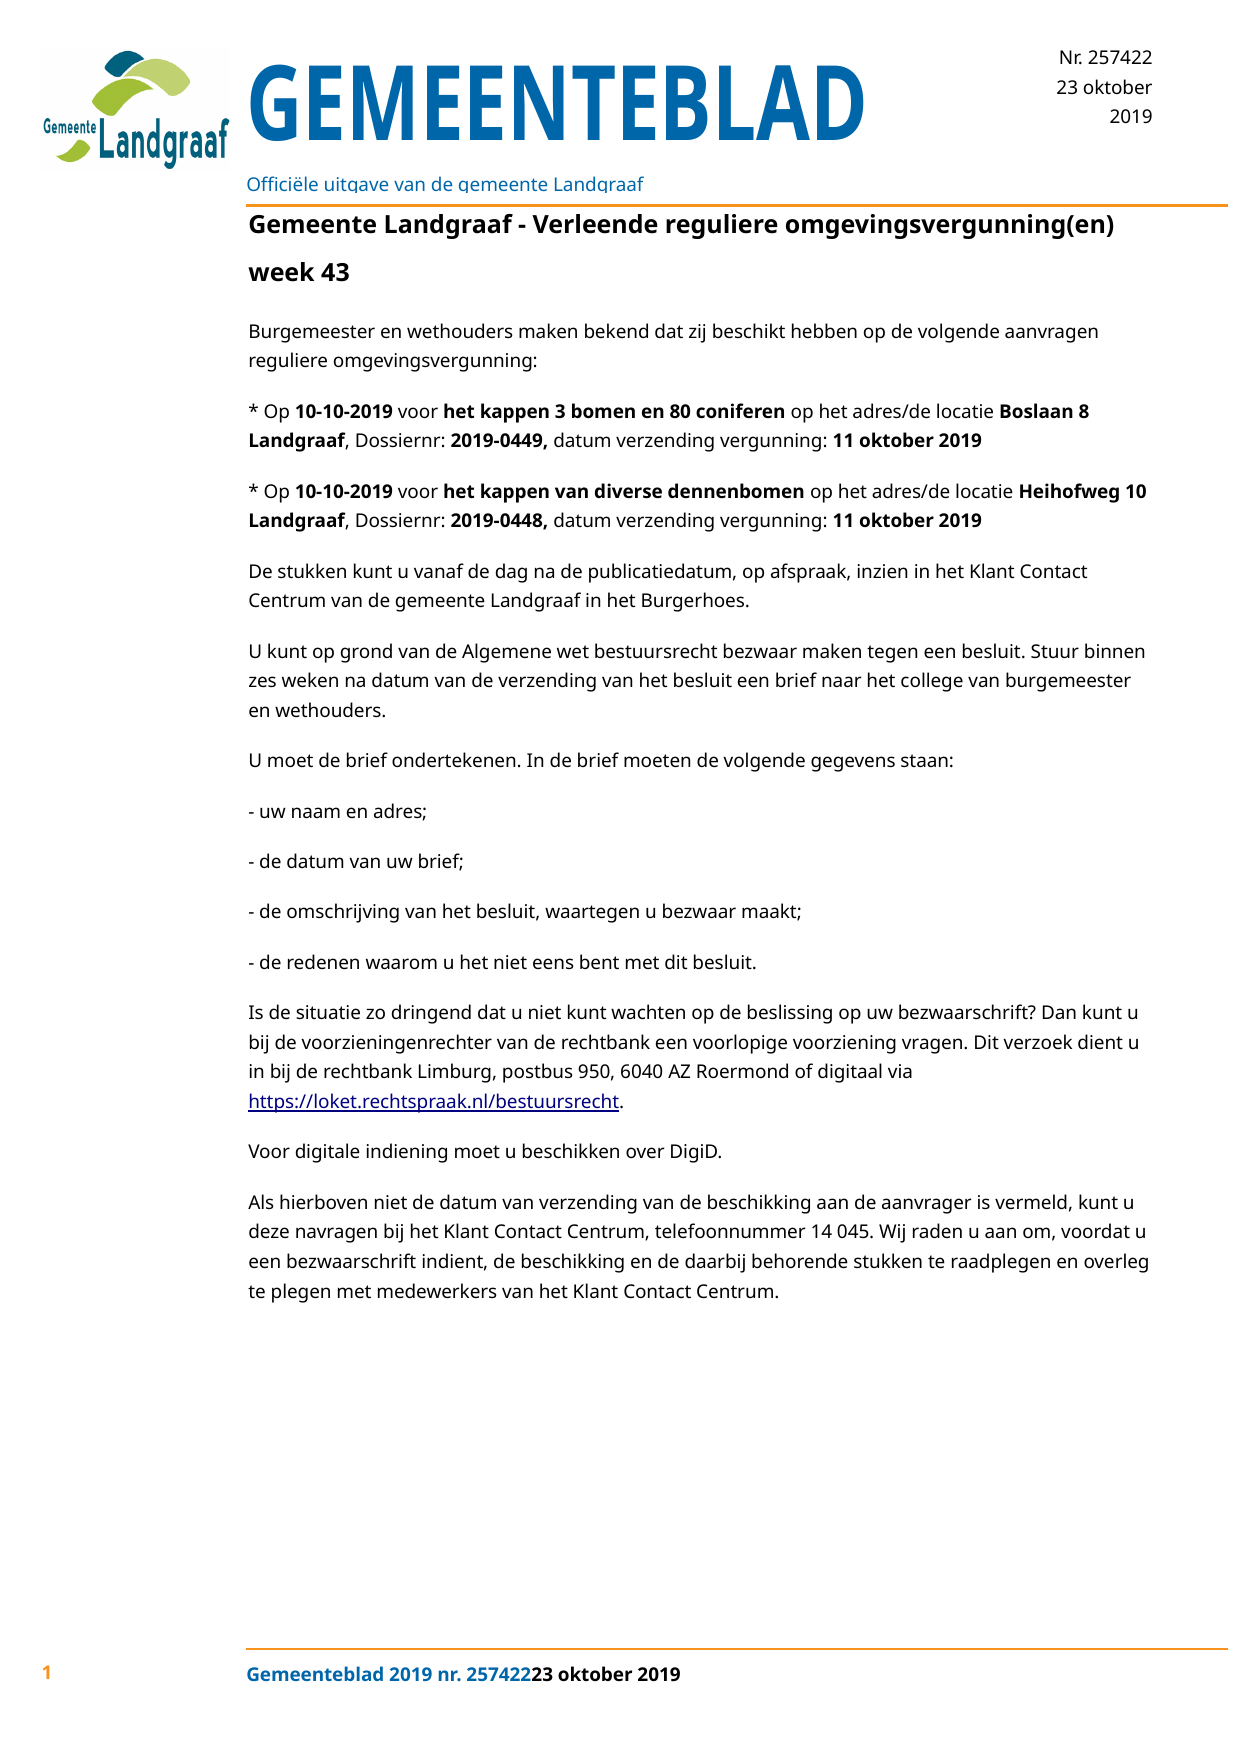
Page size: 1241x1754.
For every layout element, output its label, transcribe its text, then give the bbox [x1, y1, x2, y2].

picture [41, 47, 231, 172]
text * Op 10-10-2019 voor het kappen 3 bomen en 80 coniferen op het adres/de locatie Boslaan 8 Landgraaf, Dossiernr: 2019-0449, datum verzending vergunning: 11 oktober 2019 [248, 398, 1152, 453]
text De stukken kunt u vanaf de dag na de publicatiedatum, op afspraak, inzien in het Klant Contact Centrum van de gemeente Landgraaf in het Burgerhoes. [248, 558, 1152, 613]
text U kunt op grond van de Algemene wet bestuursrecht bezwaar maken tegen een besluit. Stuur binnen zes weken na datum van de verzending van het besluit een brief naar het college van burgemeester en wethouders. [248, 638, 1152, 723]
text - de datum van uw brief; [248, 848, 1152, 874]
text Voor digitale indiening moet u beschikken over DigiD. [248, 1139, 1152, 1164]
text * Op 10-10-2019 voor het kappen van diverse dennenbomen op het adres/de locatie Heihofweg 10 Landgraaf, Dossiernr: 2019-0448, datum verzending vergunning: 11 oktober 2019 [248, 478, 1152, 533]
text - de redenen waarom u het niet eens bent met dit besluit. [248, 949, 1152, 975]
text - uw naam en adres; [248, 798, 1152, 824]
text U moet de brief ondertekenen. In de brief moeten de volgende gegevens staan: [248, 747, 1152, 773]
text Burgemeester en wethouders maken bekend dat zij beschikt hebben op de volgende aanvragen reguliere omgevingsvergunning: [248, 318, 1152, 373]
text Gemeente Landgraaf - Verleende reguliere omgevingsvergunning(en) week 43 [248, 207, 1152, 288]
text - de omschrijving van het besluit, waartegen u bezwaar maakt; [248, 899, 1152, 924]
text Is de situatie zo dringend dat u niet kunt wachten op de beslissing op uw bezwaarschrift? Dan kunt u bij de voorzieningenrechter van de rechtbank een voorlopige voorziening vragen. Dit verzoek dient u in bij de rechtbank Limburg, postbus 950, 6040 AZ Roermond of digitaal via https://loket.rechtspraak.nl/bestuursrecht. [248, 999, 1152, 1114]
text Als hierboven niet de datum van verzending van de beschikking aan de aanvrager is vermeld, kunt u deze navragen bij het Klant Contact Centrum, telefoonnummer 14 045. Wij raden u aan om, voordat u een bezwaarschrift indient, de beschikking en de daarbij behorende stukken te raadplegen en overleg te plegen met medewerkers van het Klant Contact Centrum. [248, 1189, 1152, 1304]
